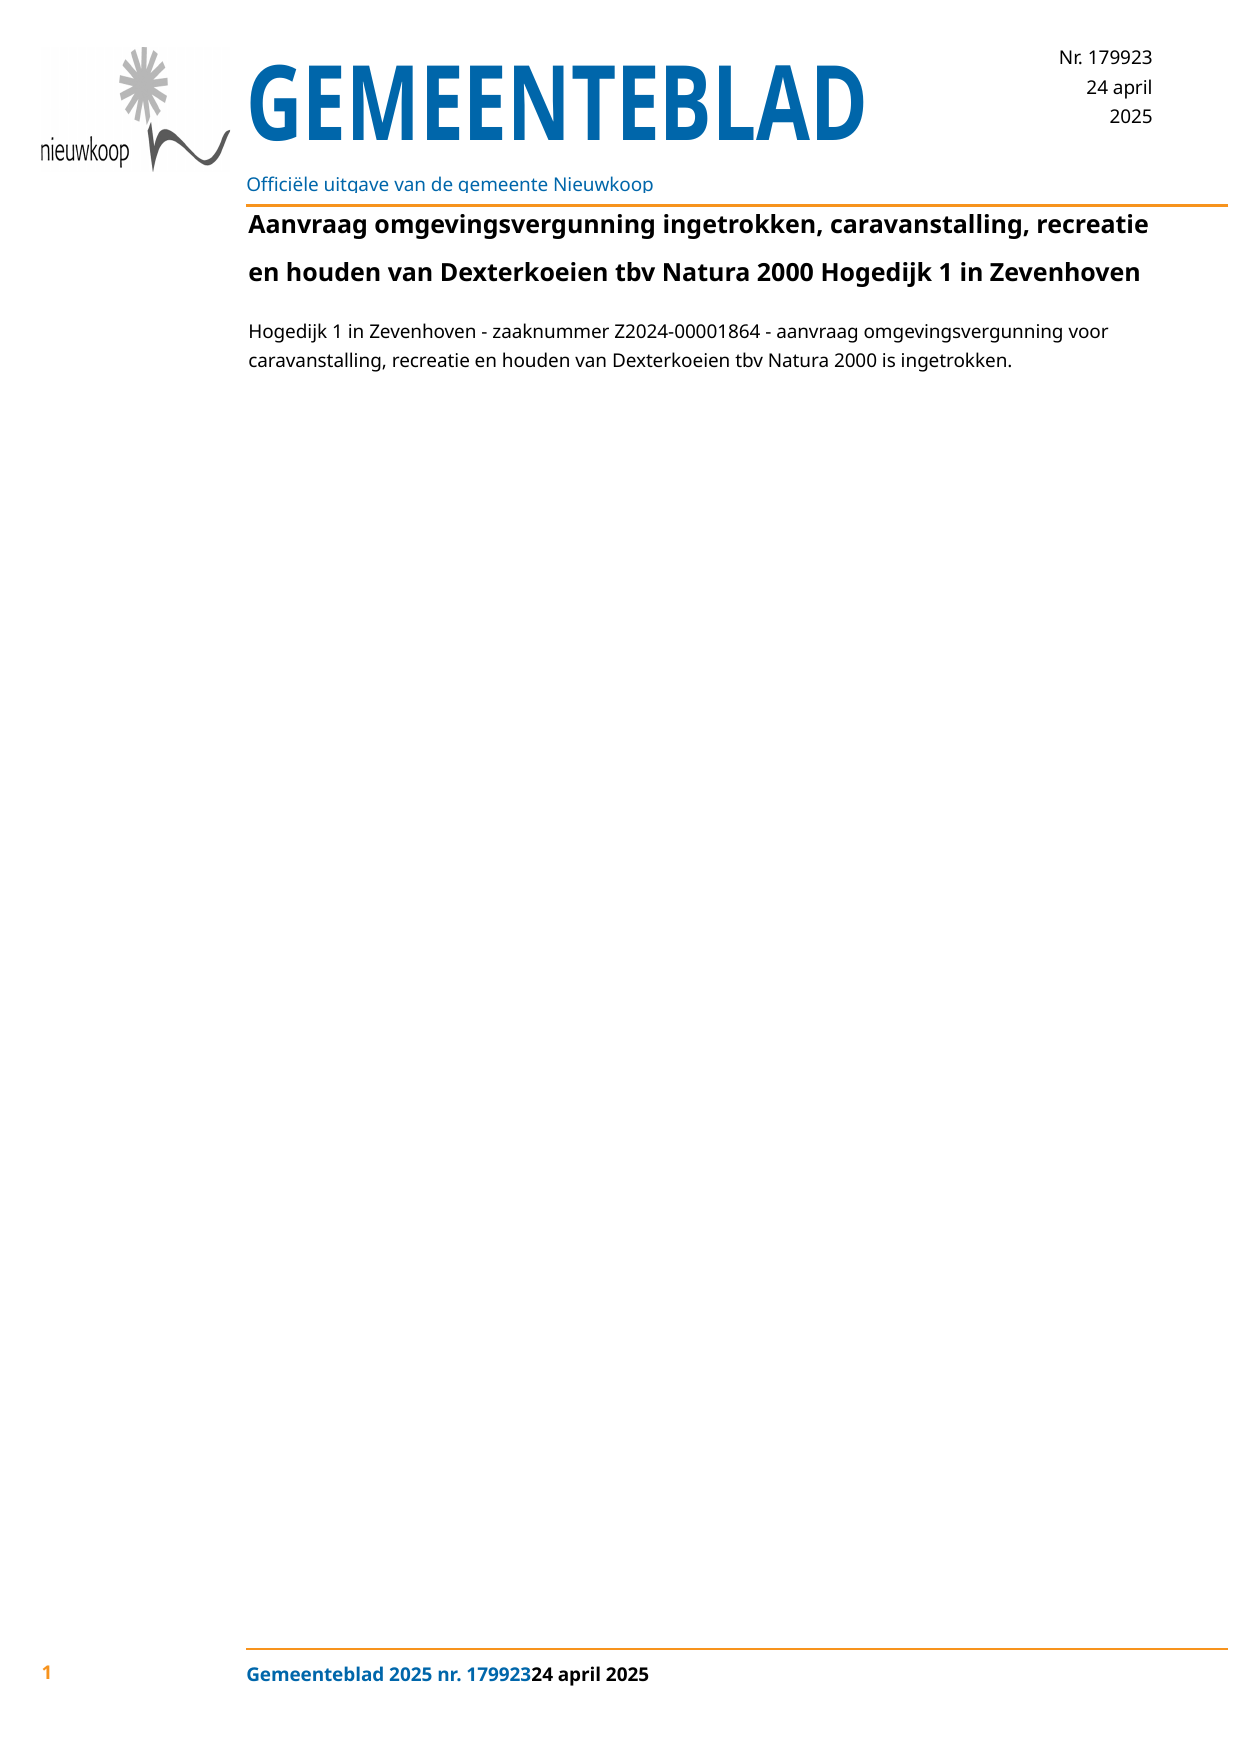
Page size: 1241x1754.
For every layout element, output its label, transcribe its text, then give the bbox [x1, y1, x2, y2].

picture [41, 47, 231, 172]
text Hogedijk 1 in Zevenhoven - zaaknummer Z2024-00001864 - aanvraag omgevingsvergunning voor caravanstalling, recreatie en houden van Dexterkoeien tbv Natura 2000 is ingetrokken. [248, 318, 1152, 373]
text Aanvraag omgevingsvergunning ingetrokken, caravanstalling, recreatie en houden van Dexterkoeien tbv Natura 2000 Hogedijk 1 in Zevenhoven [248, 207, 1152, 288]
